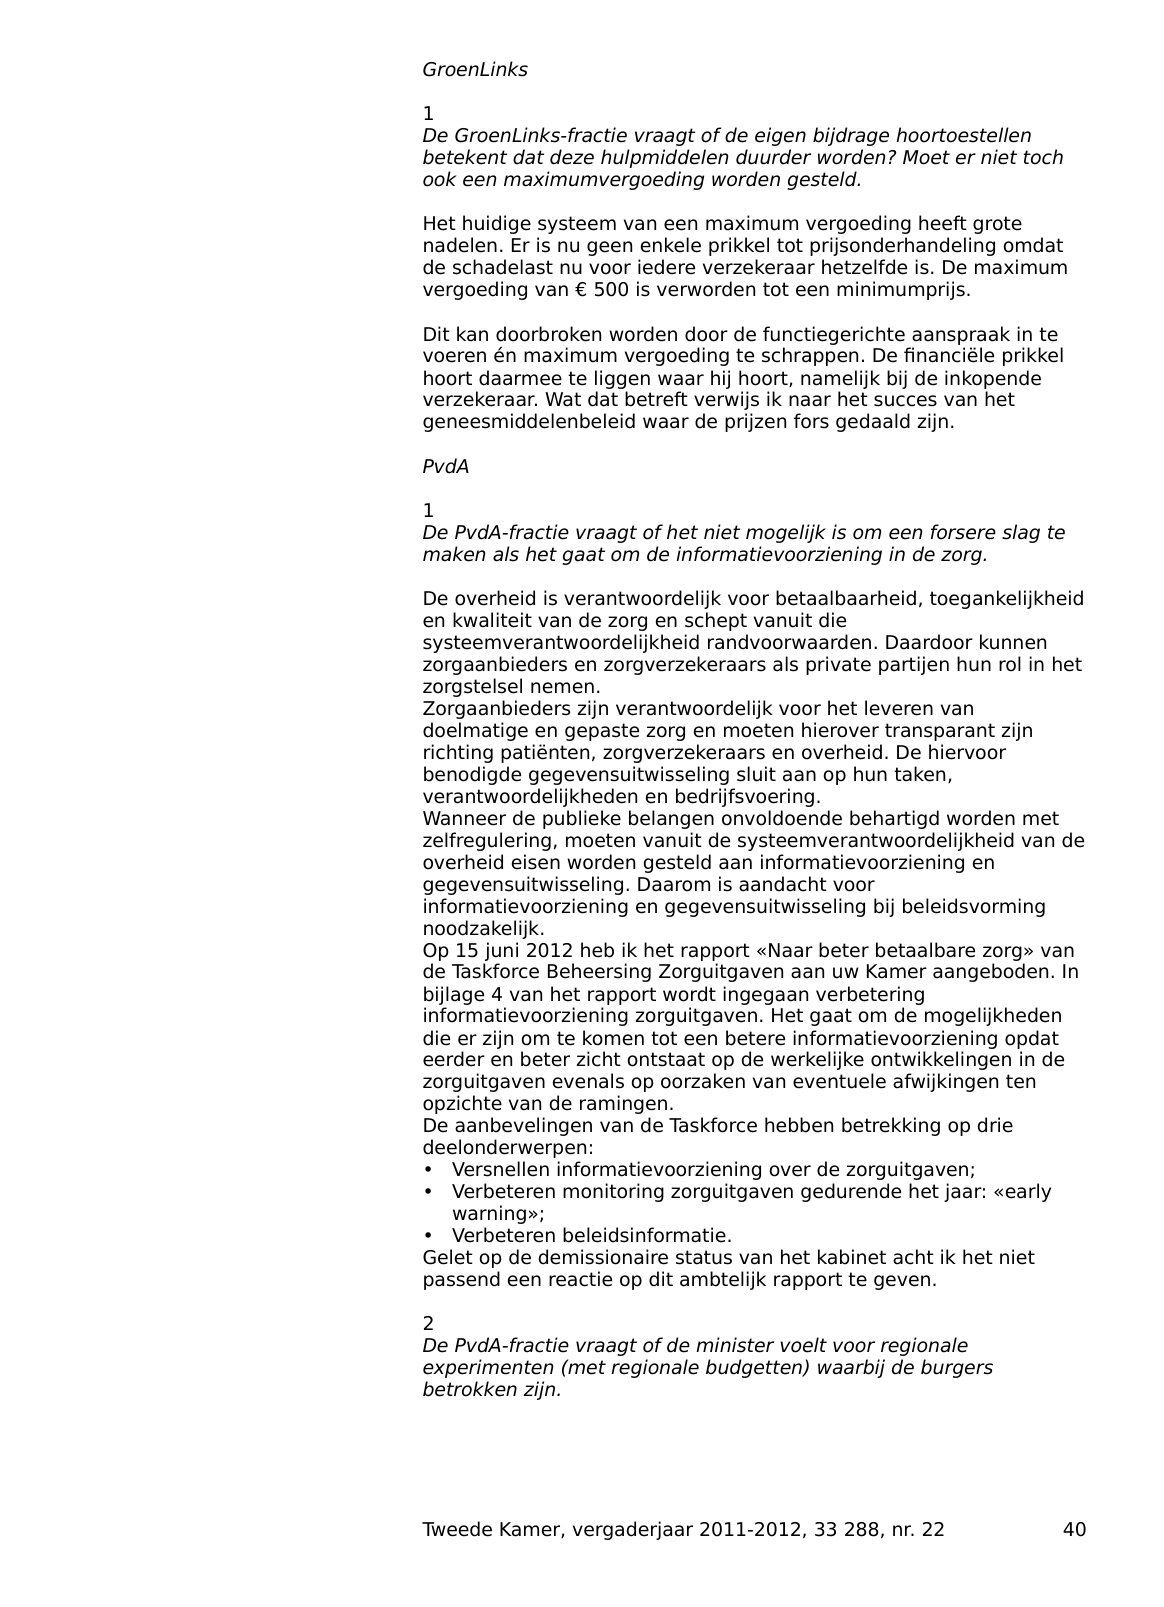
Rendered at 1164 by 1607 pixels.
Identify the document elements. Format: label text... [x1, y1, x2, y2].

text De GroenLinks-fractie vraagt of de eigen bijdrage hoortoestellen betekent dat deze hulpmiddelen duurder worden? Moet er niet toch ook een maximumvergoeding worden gesteld. [422, 125, 1087, 191]
text 2 [422, 1313, 1087, 1335]
subtitle GroenLinks [422, 59, 1087, 81]
text • Verbeteren beleidsinformatie. [422, 1225, 1087, 1247]
text 1 [422, 103, 1087, 125]
text Op 15 juni 2012 heb ik het rapport «Naar beter betaalbare zorg» van de Taskforce Beheersing Zorguitgaven aan uw Kamer aangeboden. In bijlage 4 van het rapport wordt ingegaan verbetering informatievoorziening zorguitgaven. Het gaat om de mogelijkheden die er zijn om te komen tot een betere informatievoorziening opdat eerder en beter zicht ontstaat op de werkelijke ontwikkelingen in de zorguitgaven evenals op oorzaken van eventuele afwijkingen ten opzichte van de ramingen. [422, 939, 1087, 1115]
text • Versnellen informatievoorziening over de zorguitgaven; [422, 1159, 1087, 1181]
text De PvdA-fractie vraagt of het niet mogelijk is om een forsere slag te maken als het gaat om de informatievoorziening in de zorg. [422, 522, 1087, 566]
subtitle PvdA [422, 456, 1087, 477]
text De PvdA-fractie vraagt of de minister voelt voor regionale experimenten (met regionale budgetten) waarbij de burgers betrokken zijn. [422, 1335, 1087, 1401]
text De aanbevelingen van de Taskforce hebben betrekking op drie deelonderwerpen: [422, 1115, 1087, 1159]
text Gelet op de demissionaire status van het kabinet acht ik het niet passend een reactie op dit ambtelijk rapport te geven. [422, 1247, 1087, 1291]
text Wanneer de publieke belangen onvoldoende behartigd worden met zelfregulering, moeten vanuit de systeemverantwoordelijkheid van de overheid eisen worden gesteld aan informatievoorziening en gegevensuitwisseling. Daarom is aandacht voor informatievoorziening en gegevensuitwisseling bij beleidsvorming noodzakelijk. [422, 808, 1087, 939]
text De overheid is verantwoordelijk voor betaalbaarheid, toegankelijkheid en kwaliteit van de zorg en schept vanuit die systeemverantwoordelijkheid randvoorwaarden. Daardoor kunnen zorgaanbieders en zorgverzekeraars als private partijen hun rol in het zorgstelsel nemen. [422, 588, 1087, 698]
text Zorgaanbieders zijn verantwoordelijk voor het leveren van doelmatige en gepaste zorg en moeten hierover transparant zijn richting patiënten, zorgverzekeraars en overheid. De hiervoor benodigde gegevensuitwisseling sluit aan op hun taken, verantwoordelijkheden en bedrijfsvoering. [422, 698, 1087, 808]
text 1 [422, 500, 1087, 522]
text Dit kan doorbroken worden door de functiegerichte aanspraak in te voeren én maximum vergoeding te schrappen. De financiële prikkel hoort daarmee te liggen waar hij hoort, namelijk bij de inkopende verzekeraar. Wat dat betreft verwijs ik naar het succes van het geneesmiddelenbeleid waar de prijzen fors gedaald zijn. [422, 323, 1087, 433]
text Het huidige systeem van een maximum vergoeding heeft grote nadelen. Er is nu geen enkele prikkel tot prijsonderhandeling omdat de schadelast nu voor iedere verzekeraar hetzelfde is. De maximum vergoeding van € 500 is verworden tot een minimumprijs. [422, 213, 1087, 301]
text • Verbeteren monitoring zorguitgaven gedurende het jaar: «early warning»; [422, 1181, 1087, 1225]
